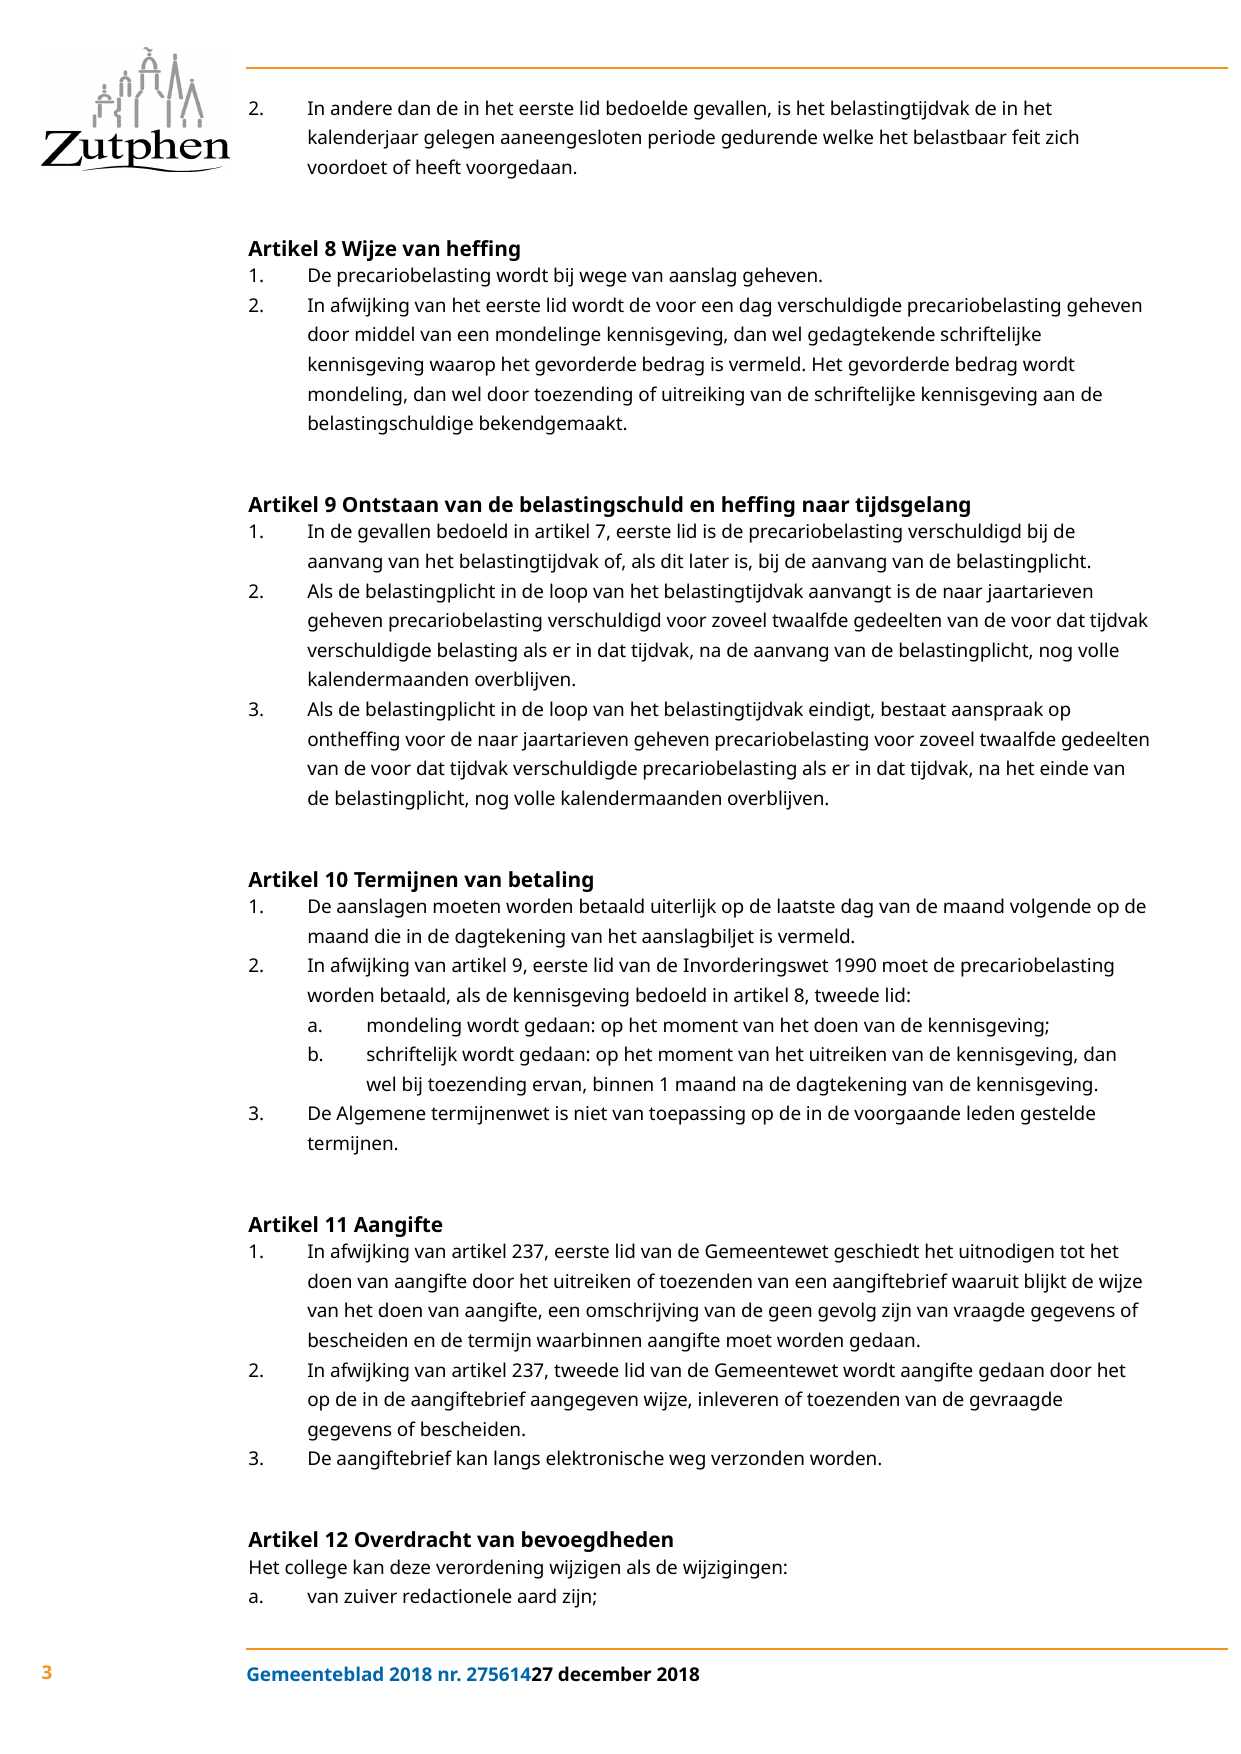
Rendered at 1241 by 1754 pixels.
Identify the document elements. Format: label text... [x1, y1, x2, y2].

list De aanslagen moeten worden betaald uiterlijk op de laatste dag van de maand volgende op de maand die in de dagtekening van het aanslagbiljet is vermeld. [248, 893, 1152, 949]
list De Algemene termijnenwet is niet van toepassing op de in de voorgaande leden gestelde termijnen. [248, 1101, 1152, 1156]
list In afwijking van artikel 237, eerste lid van de Gemeentewet geschiedt het uitnodigen tot het doen van aangifte door het uitreiken of toezenden van een aangiftebrief waaruit blijkt de wijze van het doen van aangifte, een omschrijving van de geen gevolg zijn van vraagde gegevens of bescheiden en de termijn waarbinnen aangifte moet worden gedaan. [248, 1238, 1152, 1353]
list De precariobelasting wordt bij wege van aanslag geheven. [248, 262, 1152, 288]
picture [41, 47, 231, 172]
list van zuiver redactionele aard zijn; [248, 1584, 1152, 1609]
list In afwijking van het eerste lid wordt de voor een dag verschuldigde precariobelasting geheven door middel van een mondelinge kennisgeving, dan wel gedagtekende schriftelijke kennisgeving waarop het gevorderde bedrag is vermeld. Het gevorderde bedrag wordt mondeling, dan wel door toezending of uitreiking van de schriftelijke kennisgeving aan de belastingschuldige bekendgemaakt. [248, 292, 1152, 436]
text Artikel 8 Wijze van heffing [248, 234, 1152, 262]
list Als de belastingplicht in de loop van het belastingtijdvak aanvangt is de naar jaartarieven geheven precariobelasting verschuldigd voor zoveel twaalfde gedeelten van de voor dat tijdvak verschuldigde belasting als er in dat tijdvak, na de aanvang van de belastingplicht, nog volle kalendermaanden overblijven. [248, 578, 1152, 692]
list In andere dan de in het eerste lid bedoelde gevallen, is het belastingtijdvak de in het kalenderjaar gelegen aaneengesloten periode gedurende welke het belastbaar feit zich voordoet of heeft voorgedaan. [248, 95, 1152, 180]
list In afwijking van artikel 9, eerste lid van de Invorderingswet 1990 moet de precariobelasting worden betaald, als de kennisgeving bedoeld in artikel 8, tweede lid: [248, 953, 1152, 1008]
list mondeling wordt gedaan: op het moment van het doen van de kennisgeving; [307, 1012, 1152, 1037]
list schriftelijk wordt gedaan: op het moment van het uitreiken van de kennisgeving, dan wel bij toezending ervan, binnen 1 maand na de dagtekening van de kennisgeving. [307, 1041, 1152, 1097]
text Het college kan deze verordening wijzigen als de wijzigingen: [248, 1554, 1152, 1580]
list In afwijking van artikel 237, tweede lid van de Gemeentewet wordt aangifte gedaan door het op de in de aangiftebrief aangegeven wijze, inleveren of toezenden van de gevraagde gegevens of bescheiden. [248, 1357, 1152, 1442]
text Artikel 11 Aangifte [248, 1210, 1152, 1238]
text Artikel 12 Overdracht van bevoegdheden [248, 1526, 1152, 1554]
text Artikel 9 Ontstaan van de belastingschuld en heffing naar tijdsgelang [248, 490, 1152, 519]
text Artikel 10 Termijnen van betaling [248, 865, 1152, 893]
list Als de belastingplicht in de loop van het belastingtijdvak eindigt, bestaat aanspraak op ontheffing voor de naar jaartarieven geheven precariobelasting voor zoveel twaalfde gedeelten van de voor dat tijdvak verschuldigde precariobelasting als er in dat tijdvak, na het einde van de belastingplicht, nog volle kalendermaanden overblijven. [248, 696, 1152, 811]
list In de gevallen bedoeld in artikel 7, eerste lid is de precariobelasting verschuldigd bij de aanvang van het belastingtijdvak of, als dit later is, bij de aanvang van de belastingplicht. [248, 519, 1152, 574]
list De aangiftebrief kan langs elektronische weg verzonden worden. [248, 1446, 1152, 1471]
